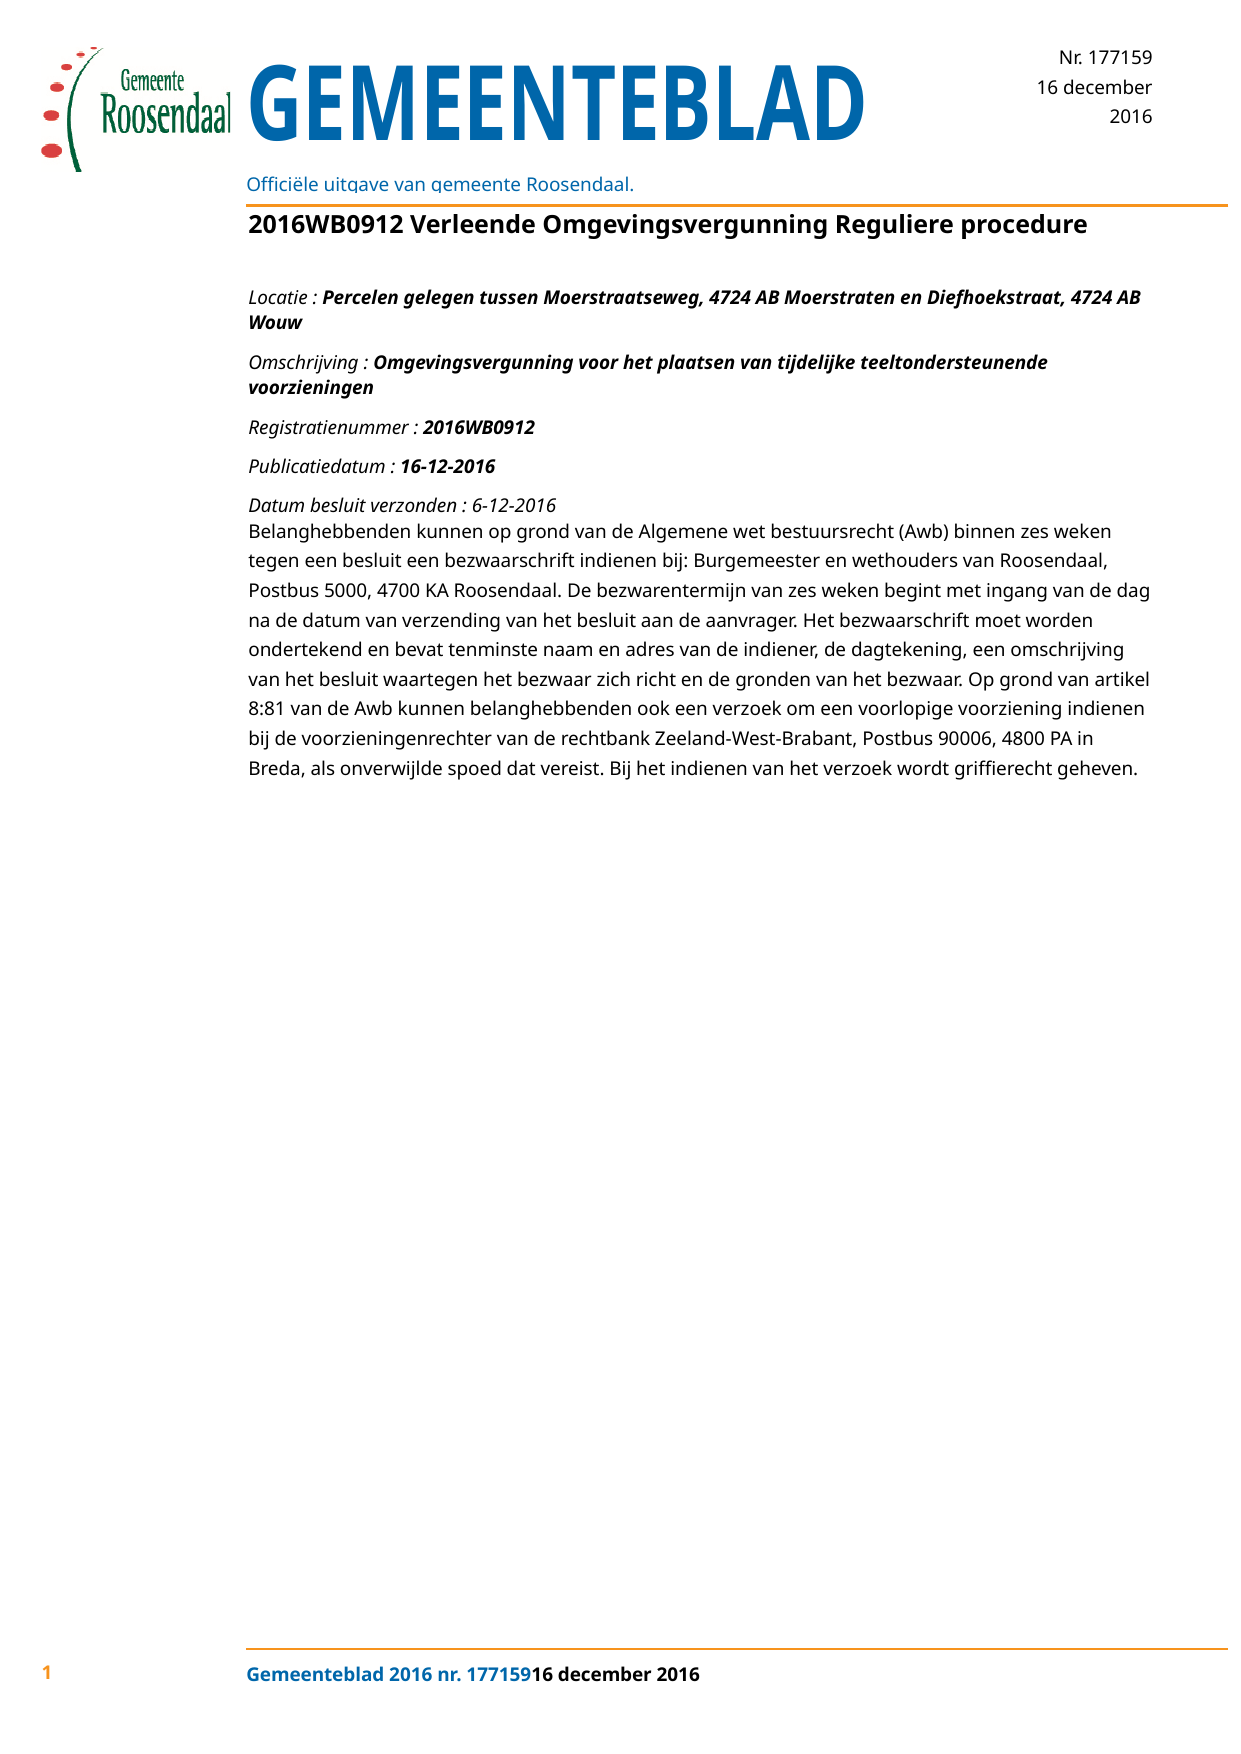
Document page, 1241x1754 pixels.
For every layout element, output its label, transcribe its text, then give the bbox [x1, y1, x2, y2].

text Omschrijving : Omgevingsvergunning voor het plaatsen van tijdelijke teeltondersteunende voorzieningen [248, 349, 1152, 400]
text Datum besluit verzonden : 6-12-2016 [248, 492, 1152, 518]
text 2016WB0912 Verleende Omgevingsvergunning Reguliere procedure [248, 207, 1152, 241]
text Publicatiedatum : 16-12-2016 [248, 453, 1152, 479]
picture [41, 47, 231, 172]
text Locatie : Percelen gelegen tussen Moerstraatseweg, 4724 AB Moerstraten en Diefhoekstraat, 4724 AB Wouw [248, 284, 1152, 335]
text Registratienummer : 2016WB0912 [248, 414, 1152, 439]
text Belanghebbenden kunnen op grond van de Algemene wet bestuursrecht (Awb) binnen zes weken tegen een besluit een bezwaarschrift indienen bij: Burgemeester en wethouders van Roosendaal, Postbus 5000, 4700 KA Roosendaal. De bezwarentermijn van zes weken begint met ingang van de dag na de datum van verzending van het besluit aan de aanvrager. Het bezwaarschrift moet worden ondertekend en bevat tenminste naam en adres van de indiener, de dagtekening, een omschrijving van het besluit waartegen het bezwaar zich richt en de gronden van het bezwaar. Op grond van artikel 8:81 van de Awb kunnen belanghebbenden ook een verzoek om een voorlopige voorziening indienen bij de voorzieningenrechter van de rechtbank Zeeland-West-Brabant, Postbus 90006, 4800 PA in Breda, als onverwijlde spoed dat vereist. Bij het indienen van het verzoek wordt griffierecht geheven. [248, 518, 1152, 781]
